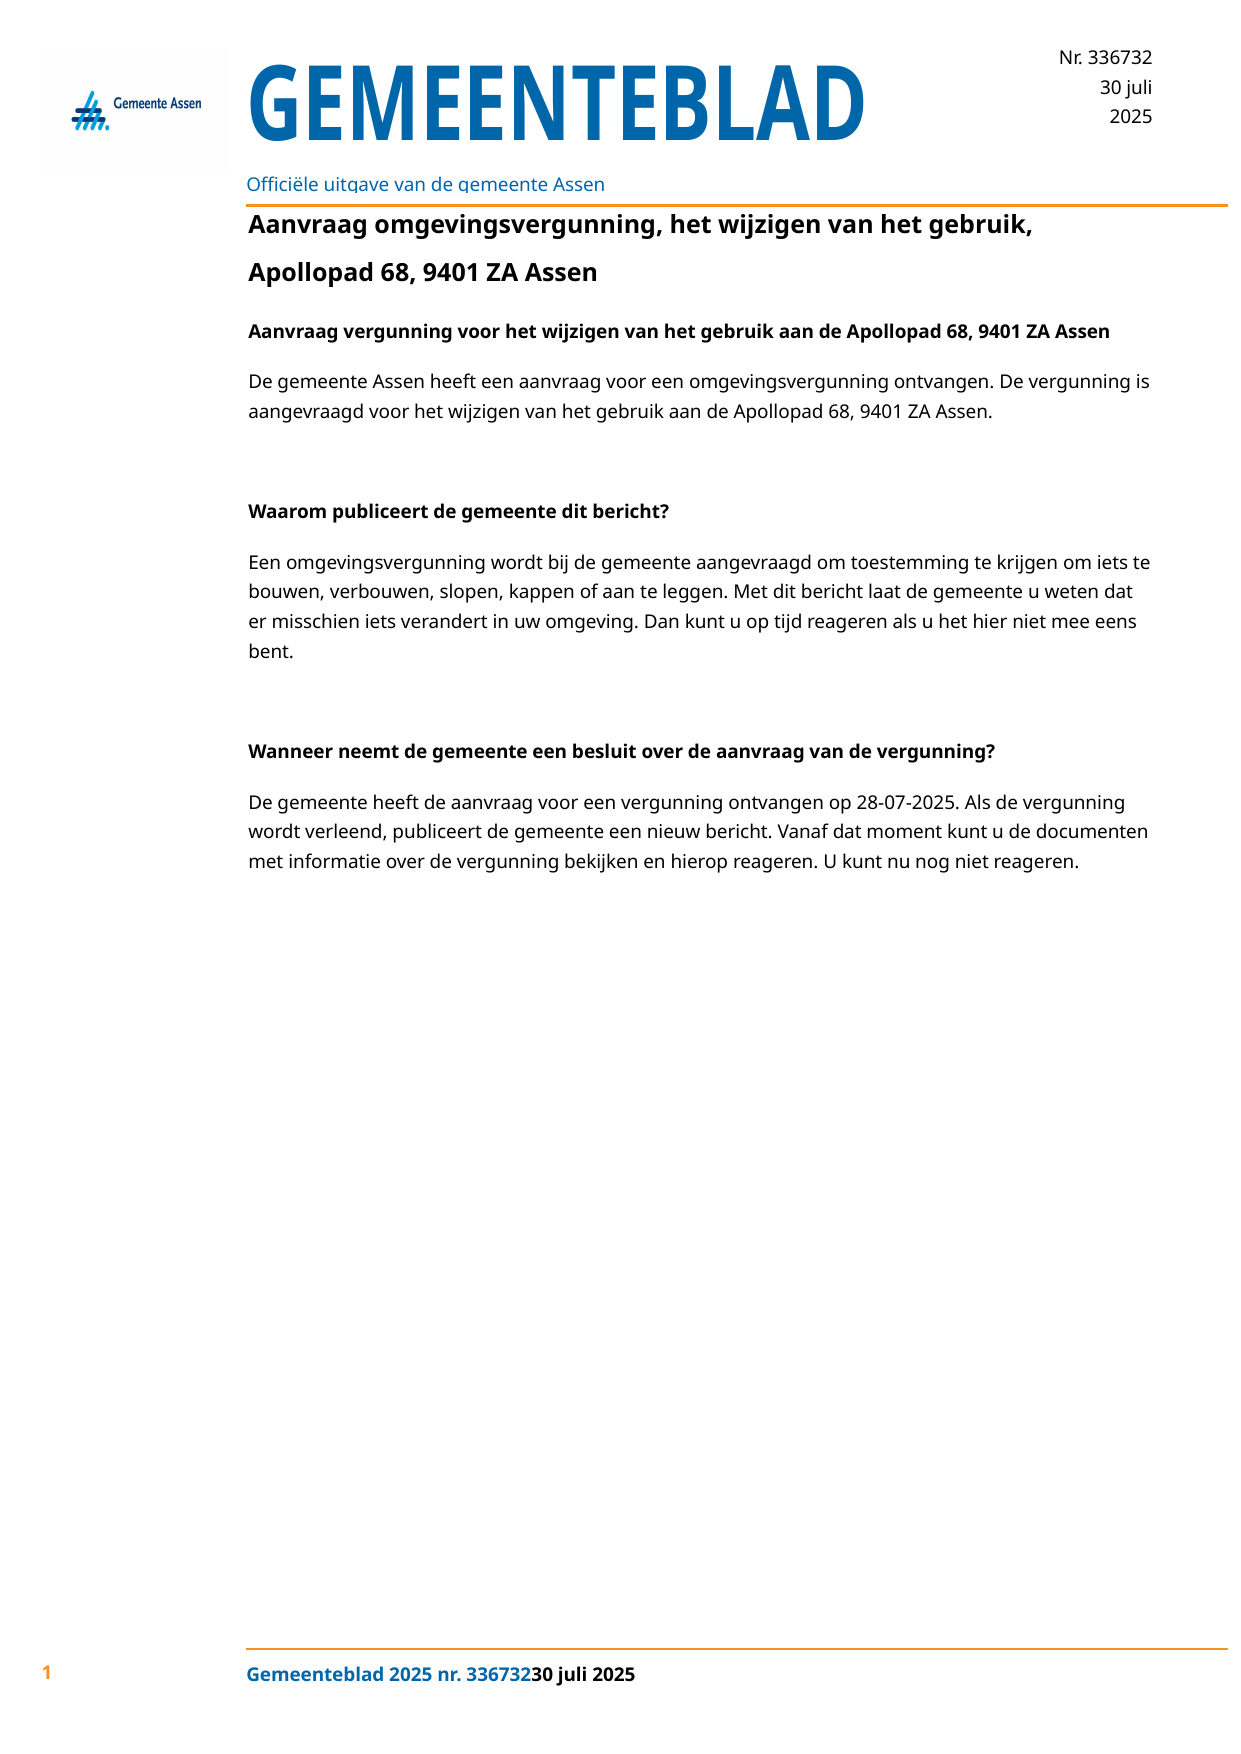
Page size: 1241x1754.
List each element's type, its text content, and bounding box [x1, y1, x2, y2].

text Aanvraag vergunning voor het wijzigen van het gebruik aan de Apollopad 68, 9401 ZA Assen [248, 318, 1152, 344]
picture [41, 47, 231, 172]
text Een omgevingsvergunning wordt bij de gemeente aangevraagd om toestemming te krijgen om iets te bouwen, verbouwen, slopen, kappen of aan te leggen. Met dit bericht laat de gemeente u weten dat er misschien iets verandert in uw omgeving. Dan kunt u op tijd reageren als u het hier niet mee eens bent. [248, 549, 1152, 664]
text Waarom publiceert de gemeente dit bericht? [248, 499, 1152, 524]
text De gemeente Assen heeft een aanvraag voor een omgevingsvergunning ontvangen. De vergunning is aangevraagd voor het wijzigen van het gebruik aan de Apollopad 68, 9401 ZA Assen. [248, 368, 1152, 424]
text Wanneer neemt de gemeente een besluit over de aanvraag van de vergunning? [248, 739, 1152, 764]
text Aanvraag omgevingsvergunning, het wijzigen van het gebruik, Apollopad 68, 9401 ZA Assen [248, 207, 1152, 288]
text De gemeente heeft de aanvraag voor een vergunning ontvangen op 28-07-2025. Als de vergunning wordt verleend, publiceert de gemeente een nieuw bericht. Vanaf dat moment kunt u de documenten met informatie over de vergunning bekijken en hierop reageren. U kunt nu nog niet reageren. [248, 789, 1152, 874]
